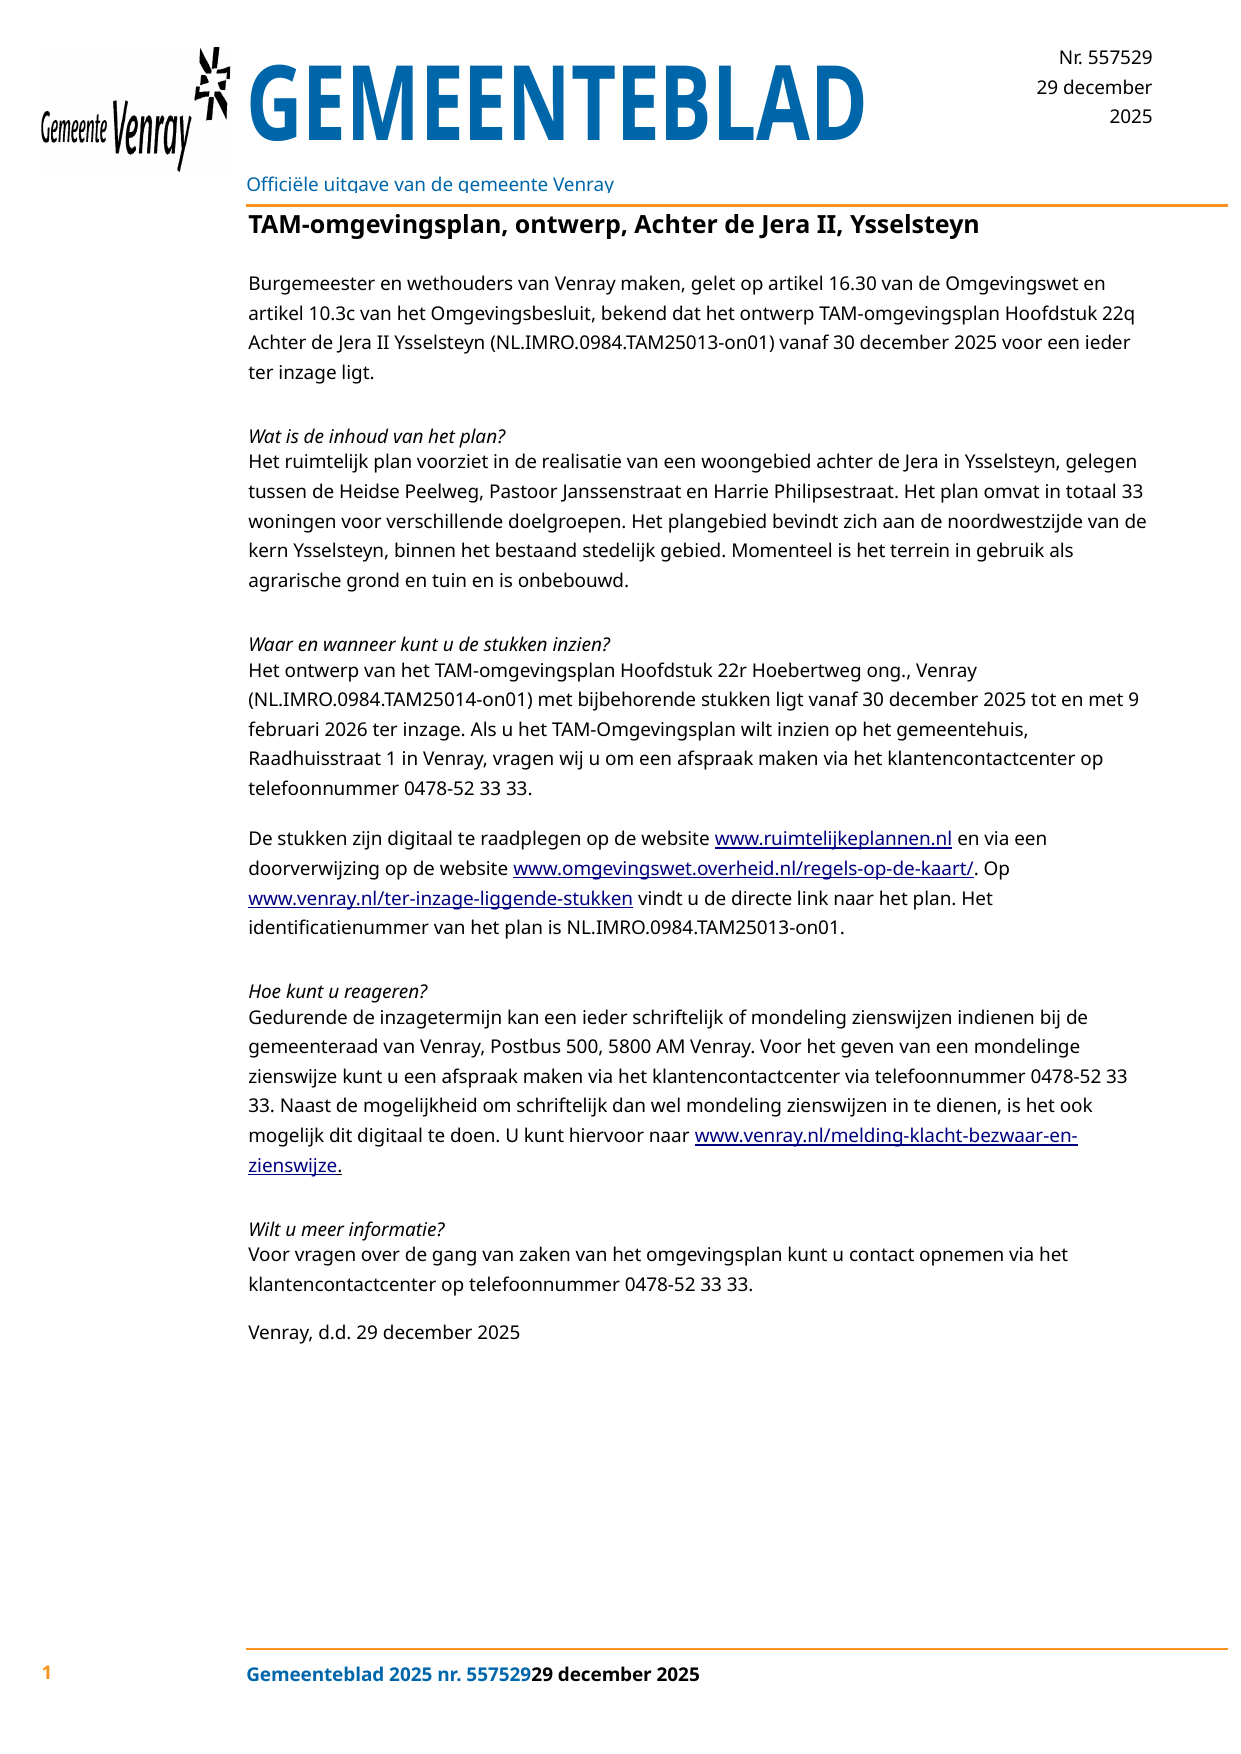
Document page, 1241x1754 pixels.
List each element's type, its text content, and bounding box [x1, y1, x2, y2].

text Wilt u meer informatie? [248, 1216, 1152, 1242]
text Het ruimtelijk plan voorziet in de realisatie van een woongebied achter de Jera in Ysselsteyn, gelegen tussen de Heidse Peelweg, Pastoor Janssenstraat en Harrie Philipsestraat. Het plan omvat in totaal 33 woningen voor verschillende doelgroepen. Het plangebied bevindt zich aan de noordwestzijde van de kern Ysselsteyn, binnen het bestaand stedelijk gebied. Momenteel is het terrein in gebruik als agrarische grond en tuin en is onbebouwd. [248, 449, 1152, 593]
text Venray, d.d. 29 december 2025 [248, 1319, 1152, 1345]
text Hoe kunt u reageren? [248, 978, 1152, 1004]
picture [41, 47, 231, 172]
text TAM-omgevingsplan, ontwerp, Achter de Jera II, Ysselsteyn [248, 207, 1152, 241]
text Het ontwerp van het TAM-omgevingsplan Hoofdstuk 22r Hoebertweg ong., Venray (NL.IMRO.0984.TAM25014-on01) met bijbehorende stukken ligt vanaf 30 december 2025 tot en met 9 februari 2026 ter inzage. Als u het TAM-Omgevingsplan wilt inzien op het gemeentehuis, Raadhuisstraat 1 in Venray, vragen wij u om een afspraak maken via het klantencontactcenter op telefoonnummer 0478-52 33 33. [248, 657, 1152, 801]
text Waar en wanneer kunt u de stukken inzien? [248, 631, 1152, 657]
text Burgemeester en wethouders van Venray maken, gelet op artikel 16.30 van de Omgevingswet en artikel 10.3c van het Omgevingsbesluit, bekend dat het ontwerp TAM-omgevingsplan Hoofdstuk 22q Achter de Jera II Ysselsteyn (NL.IMRO.0984.TAM25013-on01) vanaf 30 december 2025 voor een ieder ter inzage ligt. [248, 270, 1152, 385]
text Wat is de inhoud van het plan? [248, 423, 1152, 449]
text De stukken zijn digitaal te raadplegen op de website www.ruimtelijkeplannen.nl en via een doorverwijzing op de website www.omgevingswet.overheid.nl/regels-op-de-kaart/. Op www.venray.nl/ter-inzage-liggende-stukken vindt u de directe link naar het plan. Het identificatienummer van het plan is NL.IMRO.0984.TAM25013-on01. [248, 826, 1152, 940]
text Voor vragen over de gang van zaken van het omgevingsplan kunt u contact opnemen via het klantencontactcenter op telefoonnummer 0478-52 33 33. [248, 1242, 1152, 1297]
text Gedurende de inzagetermijn kan een ieder schriftelijk of mondeling zienswijzen indienen bij de gemeenteraad van Venray, Postbus 500, 5800 AM Venray. Voor het geven van een mondelinge zienswijze kunt u een afspraak maken via het klantencontactcenter via telefoonnummer 0478-52 33 33. Naast de mogelijkheid om schriftelijk dan wel mondeling zienswijzen in te dienen, is het ook mogelijk dit digitaal te doen. U kunt hiervoor naar www.venray.nl/melding-klacht-bezwaar-en-zienswijze. [248, 1004, 1152, 1178]
